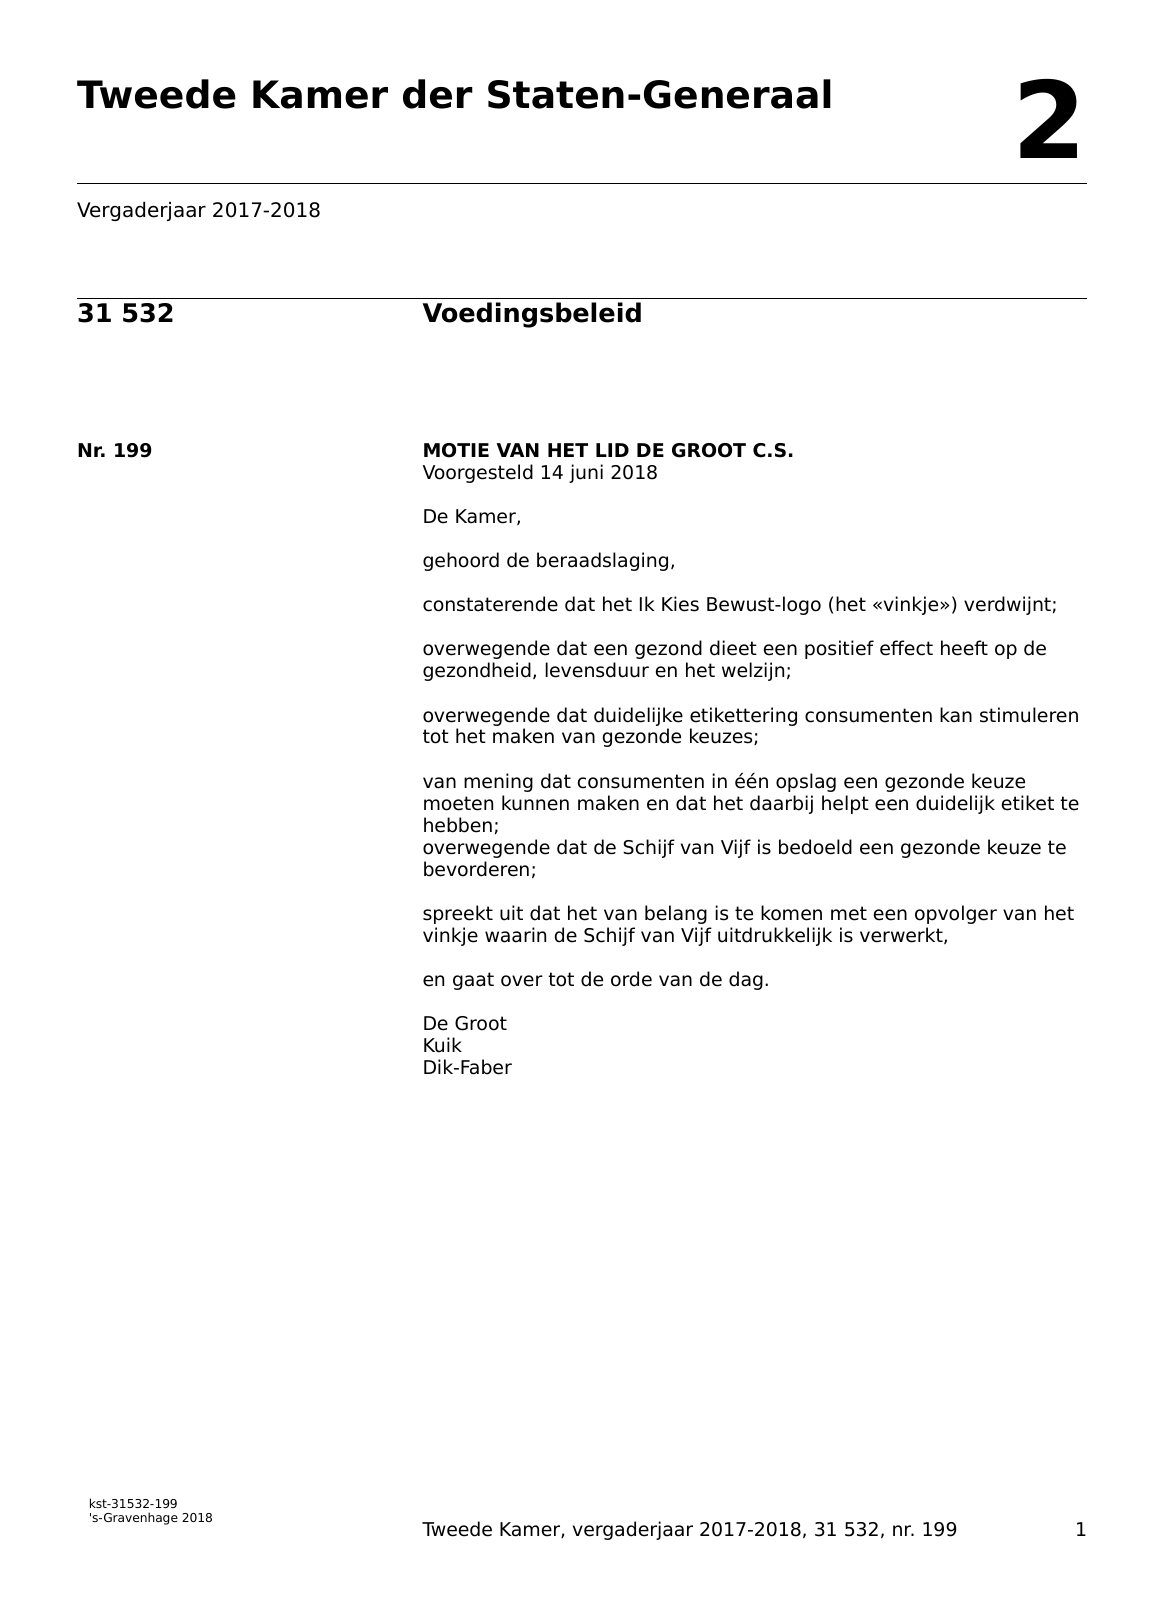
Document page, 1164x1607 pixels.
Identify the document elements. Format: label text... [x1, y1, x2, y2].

text De Kamer, [422, 506, 1087, 528]
subtitle 31 532 Voedingsbeleid [77, 299, 1087, 329]
table_header 2 [886, 59, 1087, 183]
text 's-Gravenhage 2018 [88, 1511, 323, 1525]
table_header Tweede Kamer der Staten-Generaal [77, 59, 886, 183]
text Dik-Faber [422, 1057, 1087, 1079]
subtitle Nr. 199 MOTIE VAN HET LID DE GROOT C.S. [77, 440, 1087, 462]
text kst-31532-199 [88, 1497, 323, 1511]
text van mening dat consumenten in één opslag een gezonde keuze moeten kunnen maken en dat het daarbij helpt een duidelijk etiket te hebben; [422, 771, 1087, 837]
text en gaat over tot de orde van de dag. [422, 969, 1087, 991]
text gehoord de beraadslaging, [422, 550, 1087, 572]
text Voorgesteld 14 juni 2018 [422, 462, 1087, 484]
text overwegende dat duidelijke etikettering consumenten kan stimuleren tot het maken van gezonde keuzes; [422, 704, 1087, 748]
text De Groot [422, 1013, 1087, 1035]
text constaterende dat het Ik Kies Bewust-logo (het «vinkje») verdwijnt; [422, 594, 1087, 616]
text overwegende dat de Schijf van Vijf is bedoeld een gezonde keuze te bevorderen; [422, 837, 1087, 881]
text Kuik [422, 1035, 1087, 1057]
text overwegende dat een gezond dieet een positief effect heeft op de gezondheid, levensduur en het welzijn; [422, 638, 1087, 682]
text spreekt uit dat het van belang is te komen met een opvolger van het vinkje waarin de Schijf van Vijf uitdrukkelijk is verwerkt, [422, 903, 1087, 947]
table_cell Vergaderjaar 2017-2018 [77, 184, 1087, 298]
